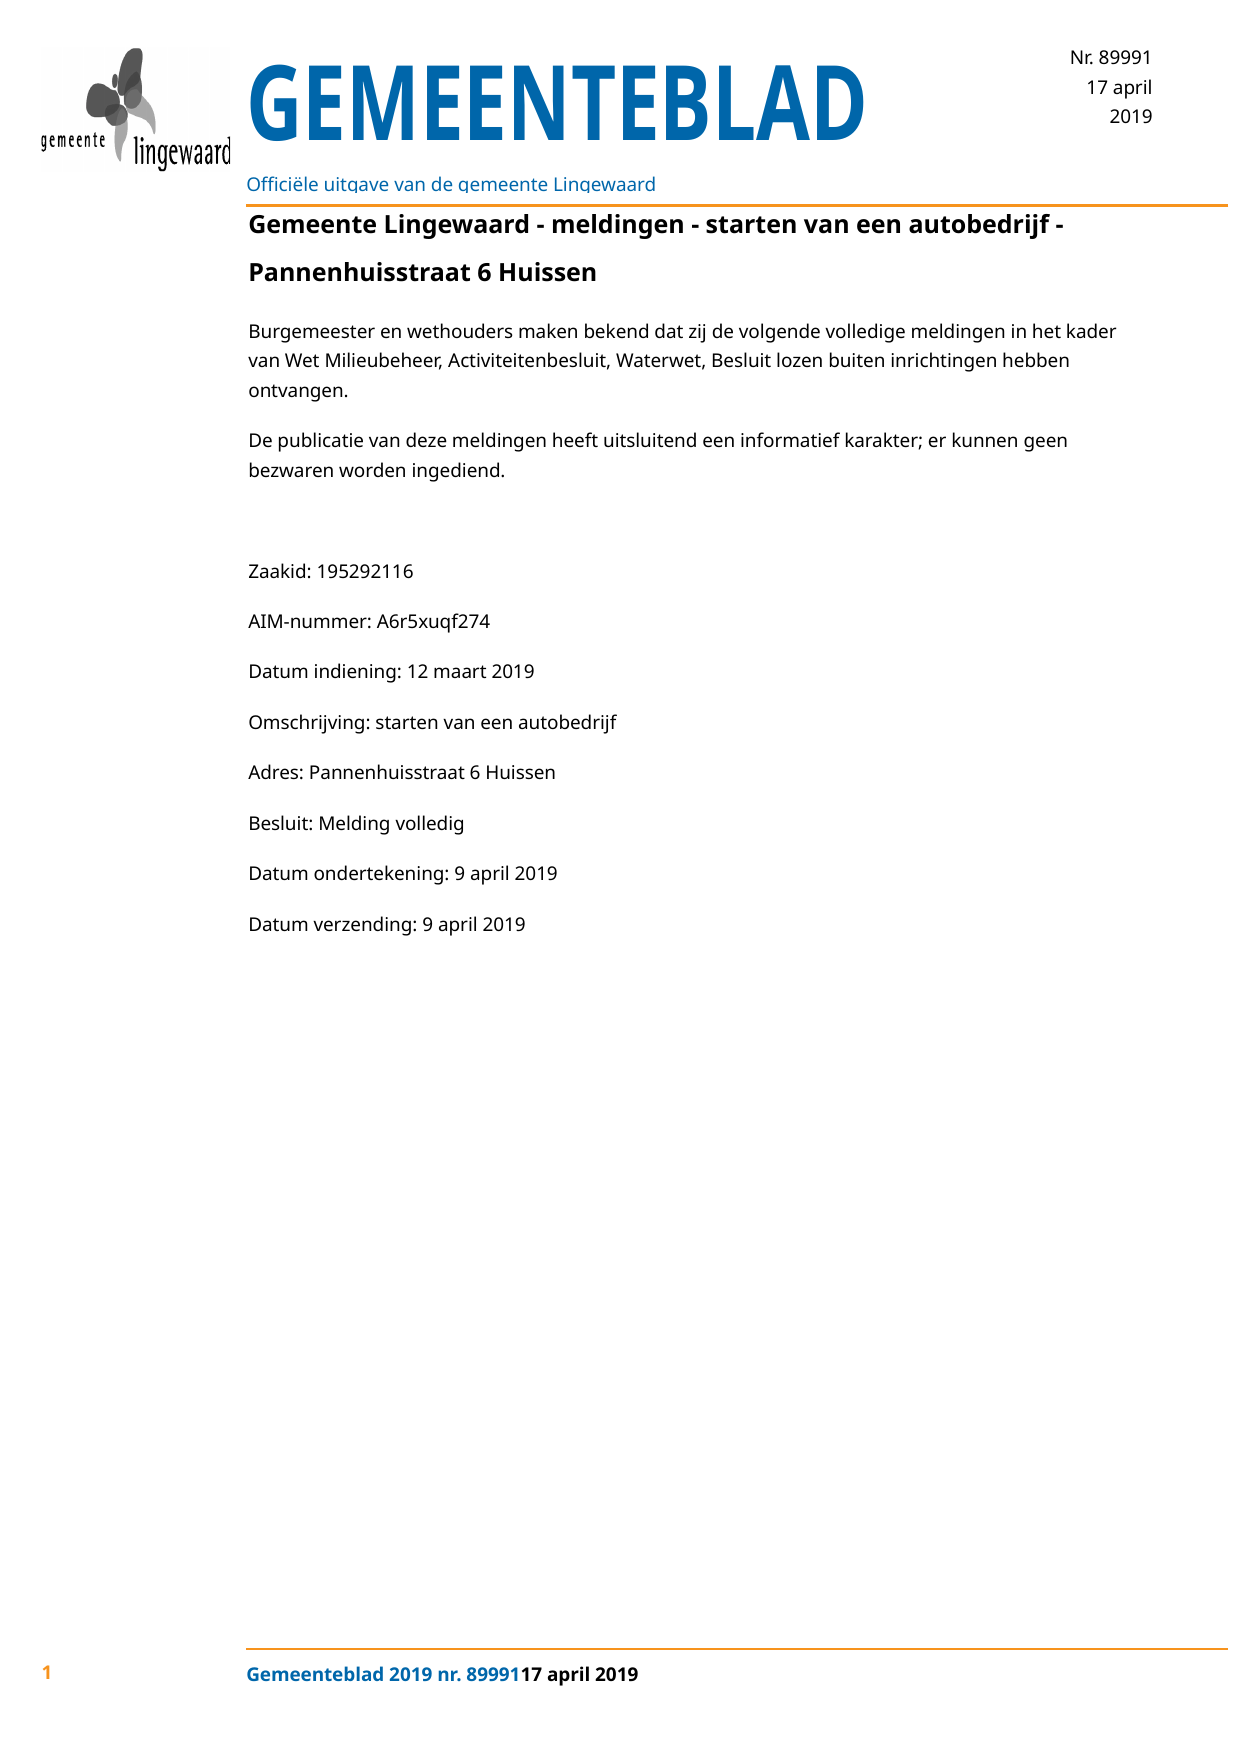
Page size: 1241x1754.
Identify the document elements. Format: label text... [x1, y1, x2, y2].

text Gemeente Lingewaard - meldingen - starten van een autobedrijf - Pannenhuisstraat 6 Huissen [248, 207, 1152, 288]
text Datum verzending: 9 april 2019 [248, 911, 1152, 937]
text Adres: Pannenhuisstraat 6 Huissen [248, 759, 1152, 785]
text Omschrijving: starten van een autobedrijf [248, 709, 1152, 735]
picture [41, 47, 231, 172]
text Besluit: Melding volledig [248, 810, 1152, 836]
text AIM-nummer: A6r5xuqf274 [248, 608, 1152, 634]
text De publicatie van deze meldingen heeft uitsluitend een informatief karakter; er kunnen geen bezwaren worden ingediend. [248, 427, 1152, 483]
text Datum ondertekening: 9 april 2019 [248, 860, 1152, 886]
text Zaakid: 195292116 [248, 558, 1152, 584]
text Datum indiening: 12 maart 2019 [248, 659, 1152, 684]
text Burgemeester en wethouders maken bekend dat zij de volgende volledige meldingen in het kader van Wet Milieubeheer, Activiteitenbesluit, Waterwet, Besluit lozen buiten inrichtingen hebben ontvangen. [248, 318, 1152, 403]
